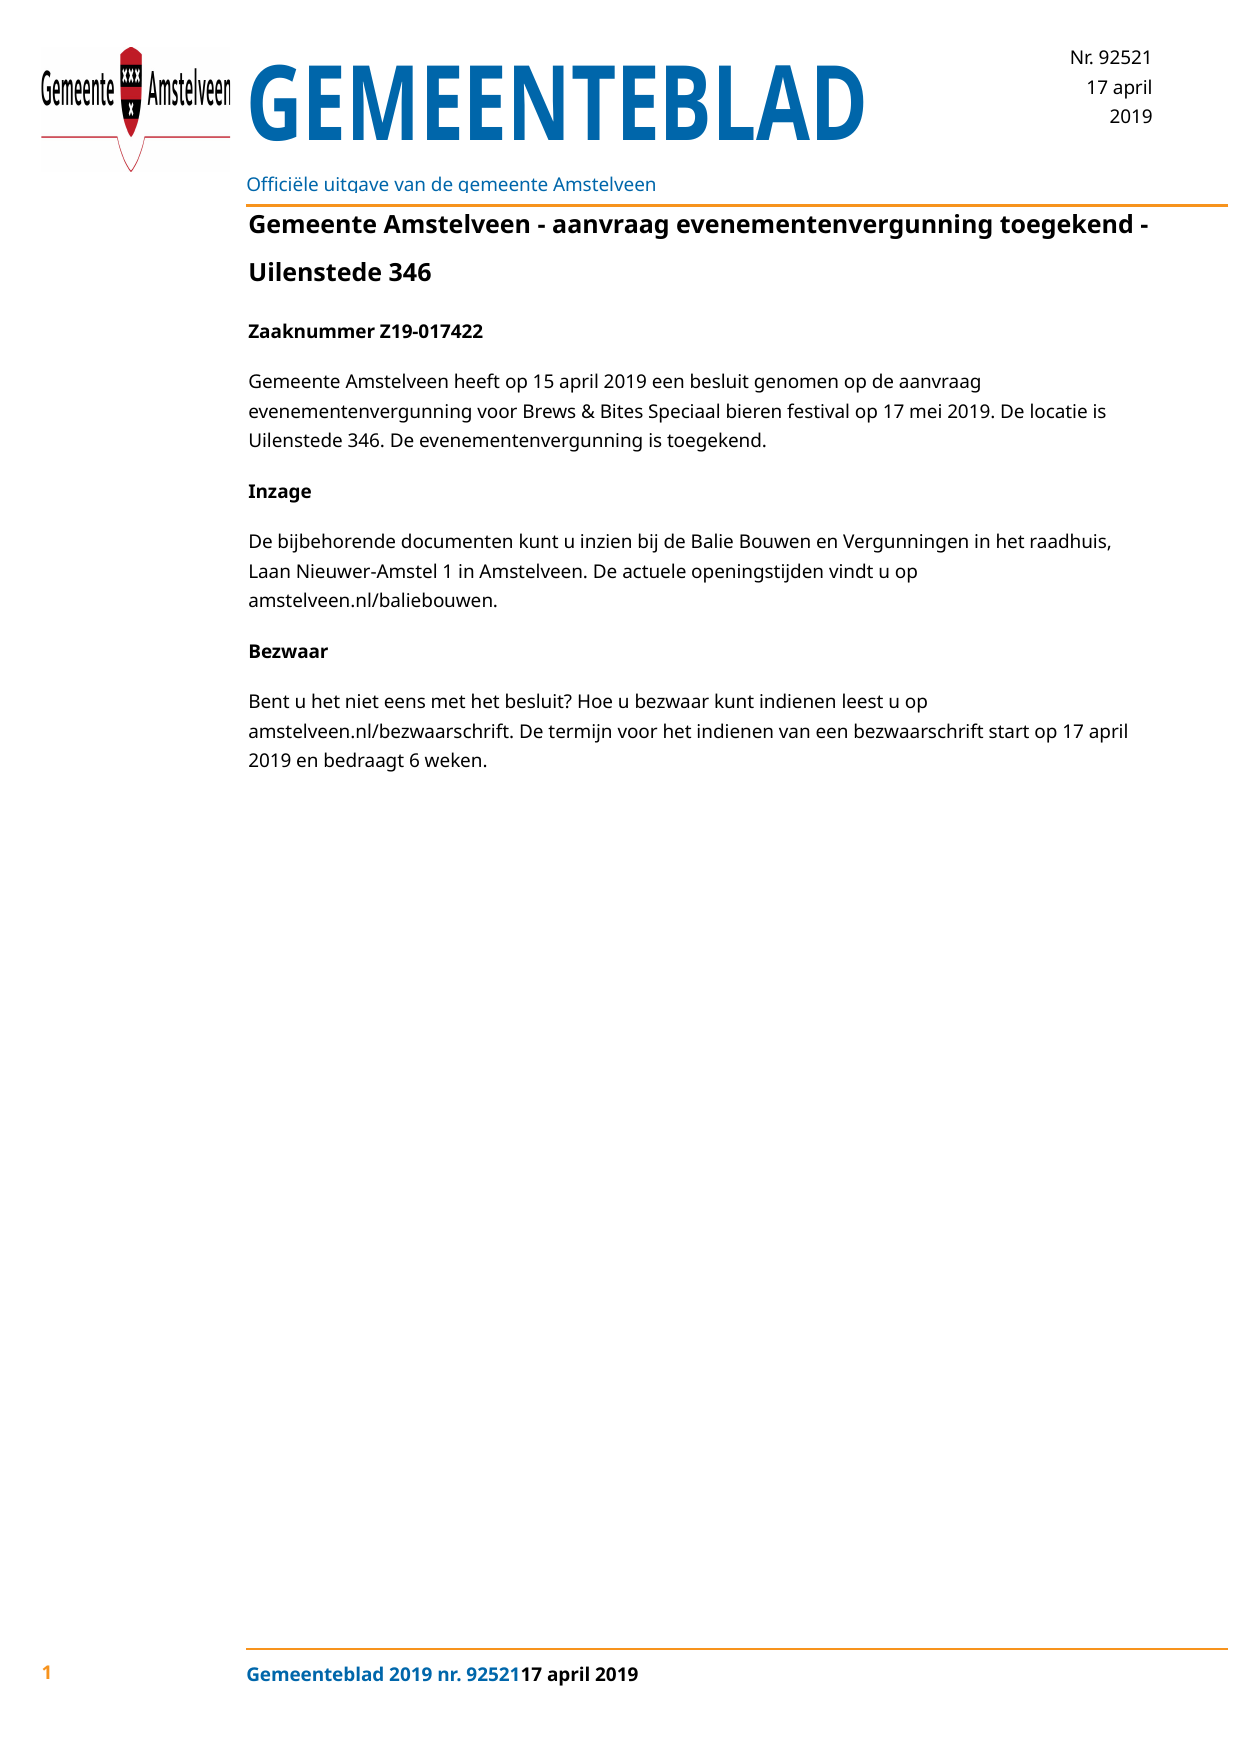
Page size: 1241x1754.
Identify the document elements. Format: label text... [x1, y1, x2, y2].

text Gemeente Amstelveen - aanvraag evenementenvergunning toegekend - Uilenstede 346 [248, 207, 1152, 288]
picture [41, 47, 231, 172]
text Bent u het niet eens met het besluit? Hoe u bezwaar kunt indienen leest u op amstelveen.nl/bezwaarschrift. De termijn voor het indienen van een bezwaarschrift start op 17 april 2019 en bedraagt 6 weken. [248, 688, 1152, 773]
text Zaaknummer Z19-017422 [248, 318, 1152, 344]
text Gemeente Amstelveen heeft op 15 april 2019 een besluit genomen op de aanvraag evenementenvergunning voor Brews & Bites Speciaal bieren festival op 17 mei 2019. De locatie is Uilenstede 346. De evenementenvergunning is toegekend. [248, 368, 1152, 453]
text Inzage [248, 478, 1152, 504]
text Bezwaar [248, 638, 1152, 664]
text De bijbehorende documenten kunt u inzien bij de Balie Bouwen en Vergunningen in het raadhuis, Laan Nieuwer-Amstel 1 in Amstelveen. De actuele openingstijden vindt u op amstelveen.nl/baliebouwen. [248, 528, 1152, 613]
